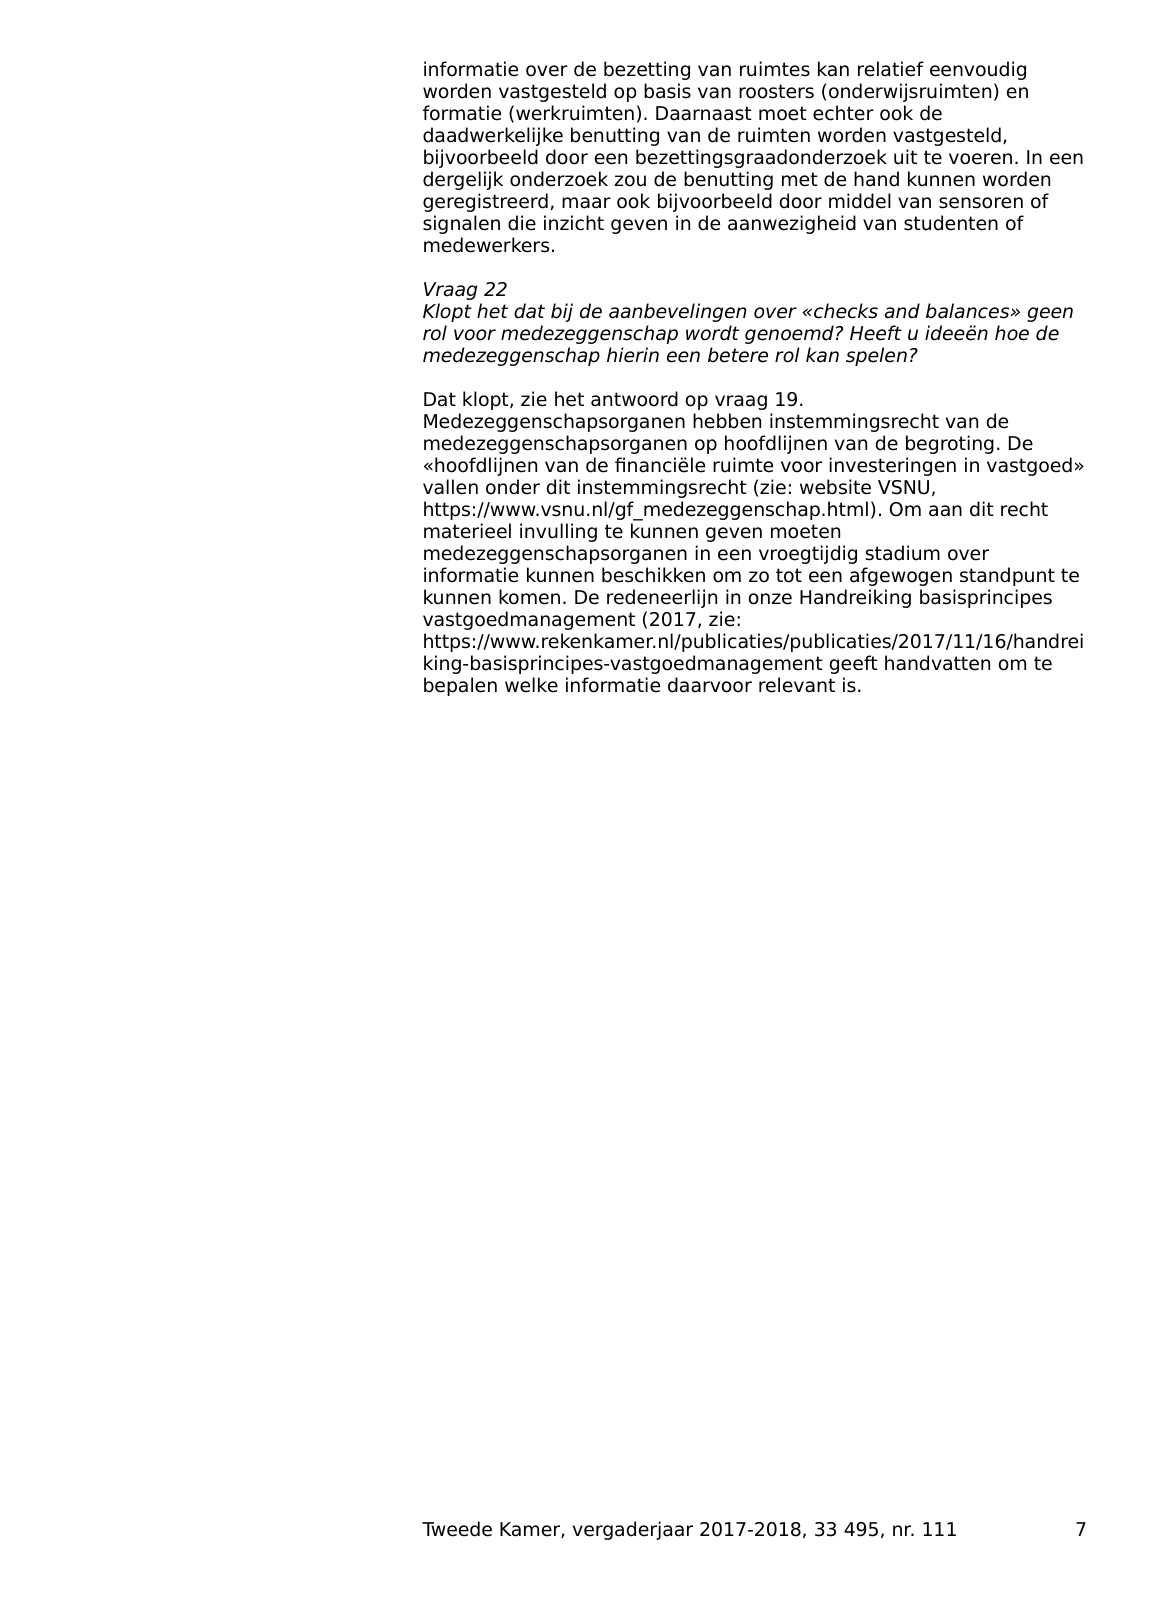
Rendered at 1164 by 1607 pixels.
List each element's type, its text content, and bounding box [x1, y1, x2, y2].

text Medezeggenschapsorganen hebben instemmingsrecht van de medezeggenschapsorganen op hoofdlijnen van de begroting. De «hoofdlijnen van de financiële ruimte voor investeringen in vastgoed» vallen onder dit instemmingsrecht (zie: website VSNU, https://www.vsnu.nl/gf_medezeggenschap.html). Om aan dit recht materieel invulling te kunnen geven moeten medezeggenschapsorganen in een vroegtijdig stadium over informatie kunnen beschikken om zo tot een afgewogen standpunt te kunnen komen. De redeneerlijn in onze Handreiking basisprincipes vastgoedmanagement (2017, zie: https://www.rekenkamer.nl/publicaties/publicaties/2017/11/16/handreiking-basisprincipes-vastgoedmanagement geeft handvatten om te bepalen welke informatie daarvoor relevant is. [422, 411, 1087, 697]
text Vraag 22 [422, 279, 1087, 301]
text informatie over de bezetting van ruimtes kan relatief eenvoudig worden vastgesteld op basis van roosters (onderwijsruimten) en formatie (werkruimten). Daarnaast moet echter ook de daadwerkelijke benutting van de ruimten worden vastgesteld, bijvoorbeeld door een bezettingsgraadonderzoek uit te voeren. In een dergelijk onderzoek zou de benutting met de hand kunnen worden geregistreerd, maar ook bijvoorbeeld door middel van sensoren of signalen die inzicht geven in de aanwezigheid van studenten of medewerkers. [422, 59, 1087, 257]
text Klopt het dat bij de aanbevelingen over «checks and balances» geen rol voor medezeggenschap wordt genoemd? Heeft u ideeën hoe de medezeggenschap hierin een betere rol kan spelen? [422, 301, 1087, 367]
text Dat klopt, zie het antwoord op vraag 19. [422, 389, 1087, 411]
